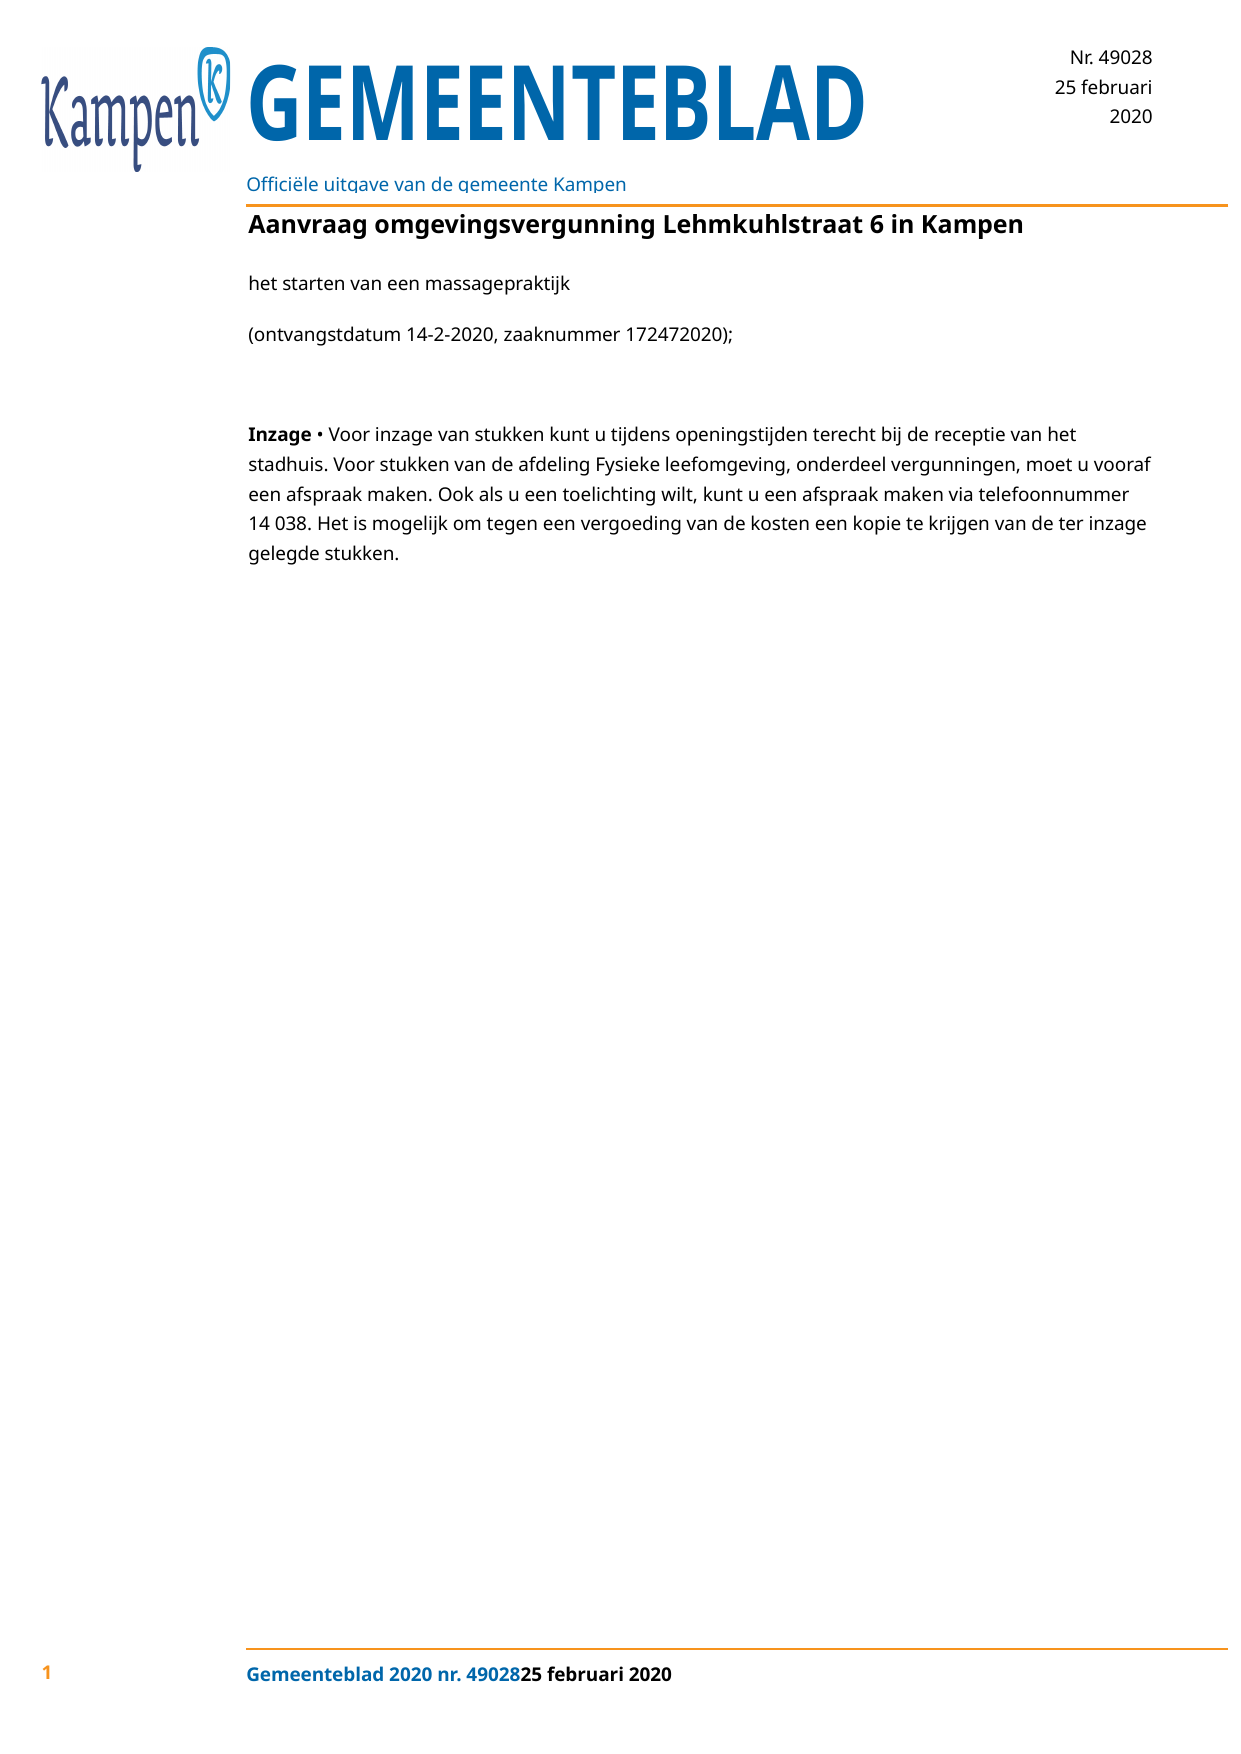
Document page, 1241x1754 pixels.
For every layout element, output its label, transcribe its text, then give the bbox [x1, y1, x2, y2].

text het starten van een massagepraktijk [248, 270, 1152, 296]
text Inzage • Voor inzage van stukken kunt u tijdens openingstijden terecht bij de receptie van het stadhuis. Voor stukken van de afdeling Fysieke leefomgeving, onderdeel vergunningen, moet u vooraf een afspraak maken. Ook als u een toelichting wilt, kunt u een afspraak maken via telefoonnummer 14 038. Het is mogelijk om tegen een vergoeding van de kosten een kopie te krijgen van de ter inzage gelegde stukken. [248, 422, 1152, 566]
text Aanvraag omgevingsvergunning Lehmkuhlstraat 6 in Kampen [248, 207, 1152, 241]
text (ontvangstdatum 14-2-2020, zaaknummer 172472020); [248, 321, 1152, 346]
picture [41, 47, 231, 172]
